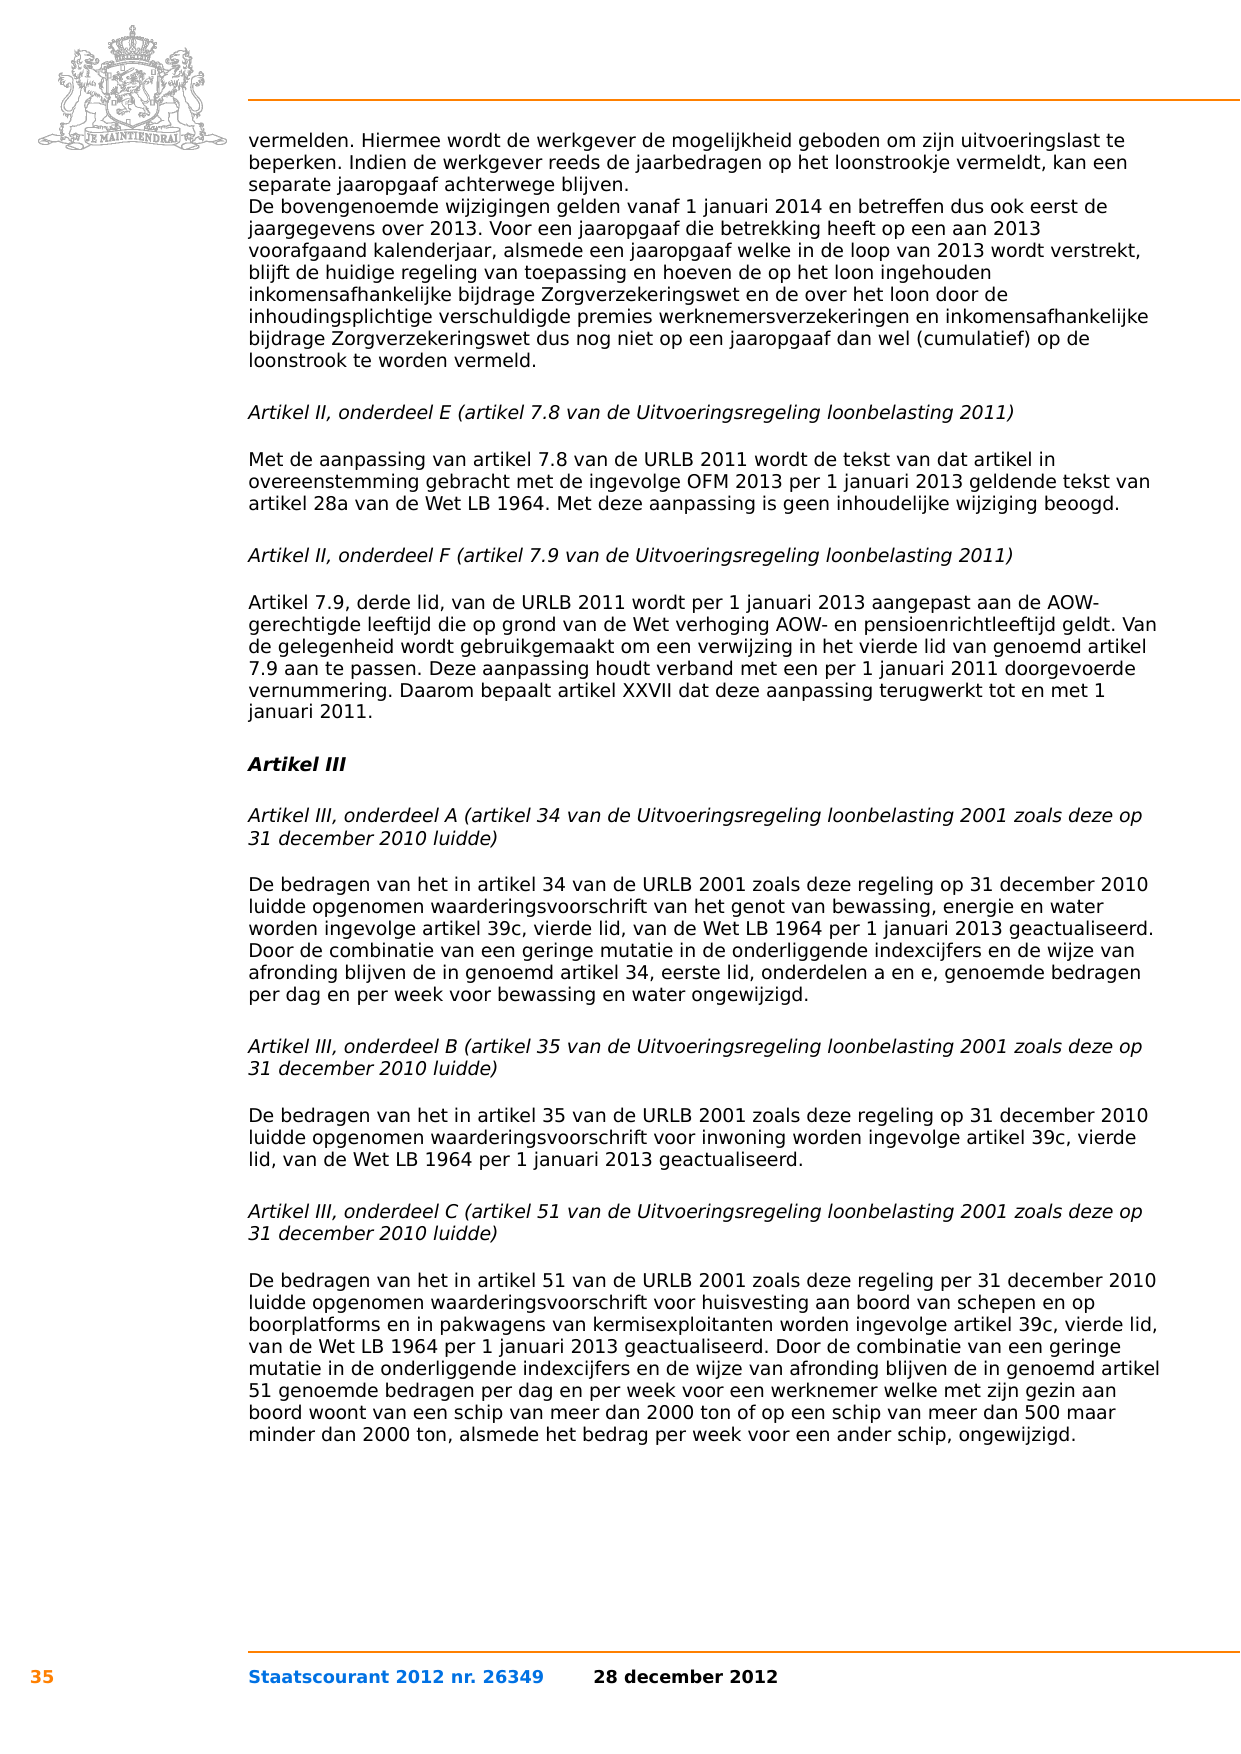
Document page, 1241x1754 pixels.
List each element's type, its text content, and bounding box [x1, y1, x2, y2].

subtitle Artikel III [248, 753, 1163, 775]
subtitle Artikel II, onderdeel E (artikel 7.8 van de Uitvoeringsregeling loonbelasting 2011) [248, 402, 1163, 424]
subtitle Artikel III, onderdeel A (artikel 34 van de Uitvoeringsregeling loonbelasting 2001 zoals deze op 31 december 2010 luidde) [248, 805, 1163, 849]
subtitle Artikel II, onderdeel F (artikel 7.9 van de Uitvoeringsregeling loonbelasting 2011) [248, 544, 1163, 567]
text De bovengenoemde wijzigingen gelden vanaf 1 januari 2014 en betreffen dus ook eerst de jaargegevens over 2013. Voor een jaaropgaaf die betrekking heeft op een aan 2013 voorafgaand kalenderjaar, alsmede een jaaropgaaf welke in de loop van 2013 wordt verstrekt, blijft de huidige regeling van toepassing en hoeven de op het loon ingehouden inkomensafhankelijke bijdrage Zorgverzekeringswet en de over het loon door de inhoudingsplichtige verschuldigde premies werknemersverzekeringen en inkomensafhankelijke bijdrage Zorgverzekeringswet dus nog niet op een jaaropgaaf dan wel (cumulatief) op de loonstrook te worden vermeld. [248, 196, 1163, 372]
subtitle Artikel III, onderdeel C (artikel 51 van de Uitvoeringsregeling loonbelasting 2001 zoals deze op 31 december 2010 luidde) [248, 1201, 1163, 1245]
subtitle Artikel III, onderdeel B (artikel 35 van de Uitvoeringsregeling loonbelasting 2001 zoals deze op 31 december 2010 luidde) [248, 1036, 1163, 1080]
text Artikel 7.9, derde lid, van de URLB 2011 wordt per 1 januari 2013 aangepast aan de AOW-gerechtigde leeftijd die op grond van de Wet verhoging AOW- en pensioenrichtleeftijd geldt. Van de gelegenheid wordt gebruikgemaakt om een verwijzing in het vierde lid van genoemd artikel 7.9 aan te passen. Deze aanpassing houdt verband met een per 1 januari 2011 doorgevoerde vernummering. Daarom bepaalt artikel XXVII dat deze aanpassing terugwerkt tot en met 1 januari 2011. [248, 592, 1163, 723]
text De bedragen van het in artikel 51 van de URLB 2001 zoals deze regeling per 31 december 2010 luidde opgenomen waarderingsvoorschrift voor huisvesting aan boord van schepen en op boorplatforms en in pakwagens van kermisexploitanten worden ingevolge artikel 39c, vierde lid, van de Wet LB 1964 per 1 januari 2013 geactualiseerd. Door de combinatie van een geringe mutatie in de onderliggende indexcijfers en de wijze van afronding blijven de in genoemd artikel 51 genoemde bedragen per dag en per week voor een werknemer welke met zijn gezin aan boord woont van een schip van meer dan 2000 ton of op een schip van meer dan 500 maar minder dan 2000 ton, alsmede het bedrag per week voor een ander schip, ongewijzigd. [248, 1270, 1163, 1446]
text De bedragen van het in artikel 35 van de URLB 2001 zoals deze regeling op 31 december 2010 luidde opgenomen waarderingsvoorschrift voor inwoning worden ingevolge artikel 39c, vierde lid, van de Wet LB 1964 per 1 januari 2013 geactualiseerd. [248, 1105, 1163, 1171]
picture [38, 25, 227, 150]
text vermelden. Hiermee wordt de werkgever de mogelijkheid geboden om zijn uitvoeringslast te beperken. Indien de werkgever reeds de jaarbedragen op het loonstrookje vermeldt, kan een separate jaaropgaaf achterwege blijven. [248, 130, 1163, 196]
text Met de aanpassing van artikel 7.8 van de URLB 2011 wordt de tekst van dat artikel in overeenstemming gebracht met de ingevolge OFM 2013 per 1 januari 2013 geldende tekst van artikel 28a van de Wet LB 1964. Met deze aanpassing is geen inhoudelijke wijziging beoogd. [248, 449, 1163, 514]
text De bedragen van het in artikel 34 van de URLB 2001 zoals deze regeling op 31 december 2010 luidde opgenomen waarderingsvoorschrift van het genot van bewassing, energie en water worden ingevolge artikel 39c, vierde lid, van de Wet LB 1964 per 1 januari 2013 geactualiseerd. Door de combinatie van een geringe mutatie in de onderliggende indexcijfers en de wijze van afronding blijven de in genoemd artikel 34, eerste lid, onderdelen a en e, genoemde bedragen per dag en per week voor bewassing en water ongewijzigd. [248, 874, 1163, 1006]
